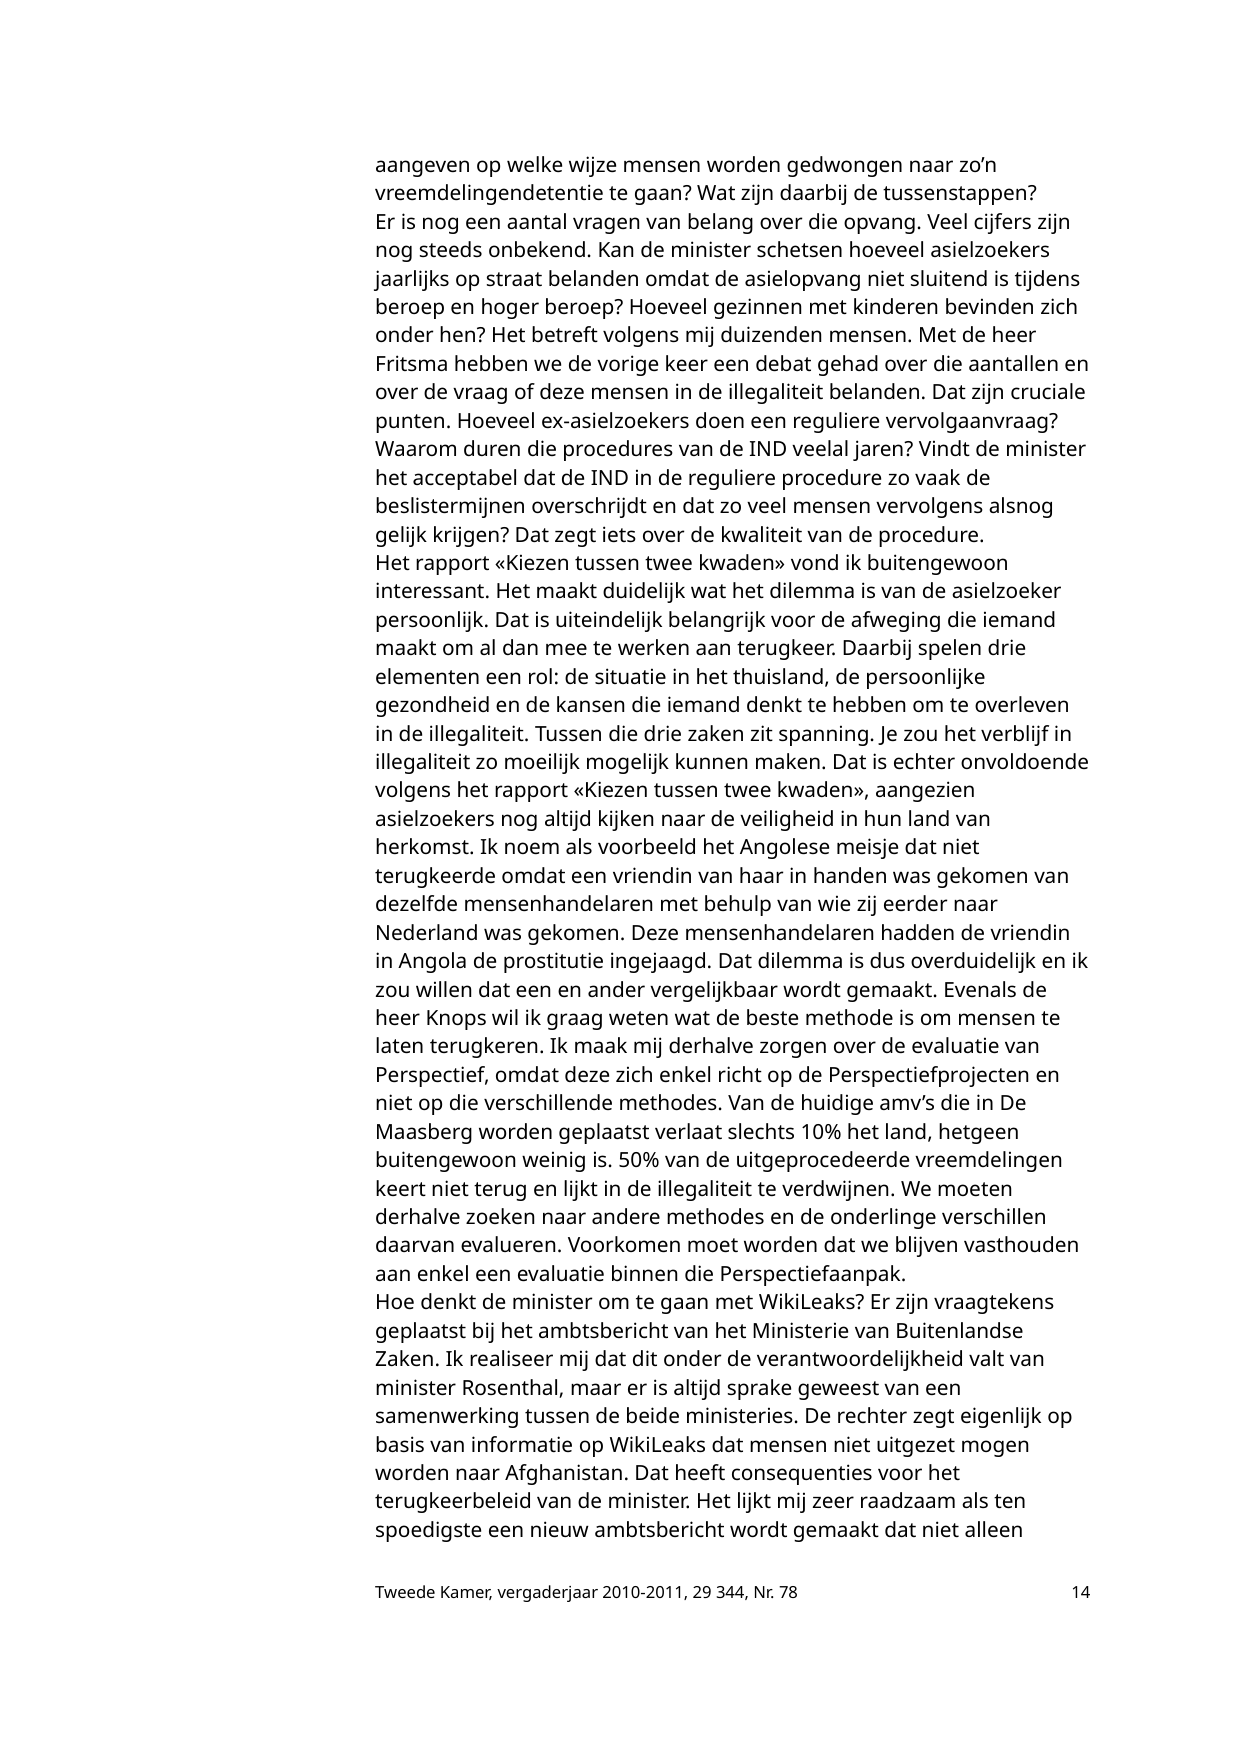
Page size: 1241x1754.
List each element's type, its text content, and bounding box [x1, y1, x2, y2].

text Het rapport «Kiezen tussen twee kwaden» vond ik buitengewoon interessant. Het maakt duidelijk wat het dilemma is van de asielzoeker persoonlijk. Dat is uiteindelijk belangrijk voor de afweging die iemand maakt om al dan mee te werken aan terugkeer. Daarbij spelen drie elementen een rol: de situatie in het thuisland, de persoonlijke gezondheid en de kansen die iemand denkt te hebben om te overleven in de illegaliteit. Tussen die drie zaken zit spanning. Je zou het verblijf in illegaliteit zo moeilijk mogelijk kunnen maken. Dat is echter onvoldoende volgens het rapport «Kiezen tussen twee kwaden», aangezien asielzoekers nog altijd kijken naar de veiligheid in hun land van herkomst. Ik noem als voorbeeld het Angolese meisje dat niet terugkeerde omdat een vriendin van haar in handen was gekomen van dezelfde mensenhandelaren met behulp van wie zij eerder naar Nederland was gekomen. Deze mensenhandelaren hadden de vriendin in Angola de prostitutie ingejaagd. Dat dilemma is dus overduidelijk en ik zou willen dat een en ander vergelijkbaar wordt gemaakt. Evenals de heer Knops wil ik graag weten wat de beste methode is om mensen te laten terugkeren. Ik maak mij derhalve zorgen over de evaluatie van Perspectief, omdat deze zich enkel richt op de Perspectiefprojecten en niet op die verschillende methodes. Van de huidige amv’s die in De Maasberg worden geplaatst verlaat slechts 10% het land, hetgeen buitengewoon weinig is. 50% van de uitgeprocedeerde vreemdelingen keert niet terug en lijkt in de illegaliteit te verdwijnen. We moeten derhalve zoeken naar andere methodes en de onderlinge verschillen daarvan evalueren. Voorkomen moet worden dat we blijven vasthouden aan enkel een evaluatie binnen die Perspectiefaanpak. [375, 548, 1090, 1287]
text Er is nog een aantal vragen van belang over die opvang. Veel cijfers zijn nog steeds onbekend. Kan de minister schetsen hoeveel asielzoekers jaarlijks op straat belanden omdat de asielopvang niet sluitend is tijdens beroep en hoger beroep? Hoeveel gezinnen met kinderen bevinden zich onder hen? Het betreft volgens mij duizenden mensen. Met de heer Fritsma hebben we de vorige keer een debat gehad over die aantallen en over de vraag of deze mensen in de illegaliteit belanden. Dat zijn cruciale punten. Hoeveel ex-asielzoekers doen een reguliere vervolgaanvraag? Waarom duren die procedures van de IND veelal jaren? Vindt de minister het acceptabel dat de IND in de reguliere procedure zo vaak de beslistermijnen overschrijdt en dat zo veel mensen vervolgens alsnog gelijk krijgen? Dat zegt iets over de kwaliteit van de procedure. [375, 207, 1090, 548]
text Hoe denkt de minister om te gaan met WikiLeaks? Er zijn vraagtekens geplaatst bij het ambtsbericht van het Ministerie van Buitenlandse Zaken. Ik realiseer mij dat dit onder de verantwoordelijkheid valt van minister Rosenthal, maar er is altijd sprake geweest van een samenwerking tussen de beide ministeries. De rechter zegt eigenlijk op basis van informatie op WikiLeaks dat mensen niet uitgezet mogen worden naar Afghanistan. Dat heeft consequenties voor het terugkeerbeleid van de minister. Het lijkt mij zeer raadzaam als ten spoedigste een nieuw ambtsbericht wordt gemaakt dat niet alleen [375, 1287, 1090, 1543]
text aangeven op welke wijze mensen worden gedwongen naar zo’n vreemdelingendetentie te gaan? Wat zijn daarbij de tussenstappen? [375, 150, 1090, 207]
